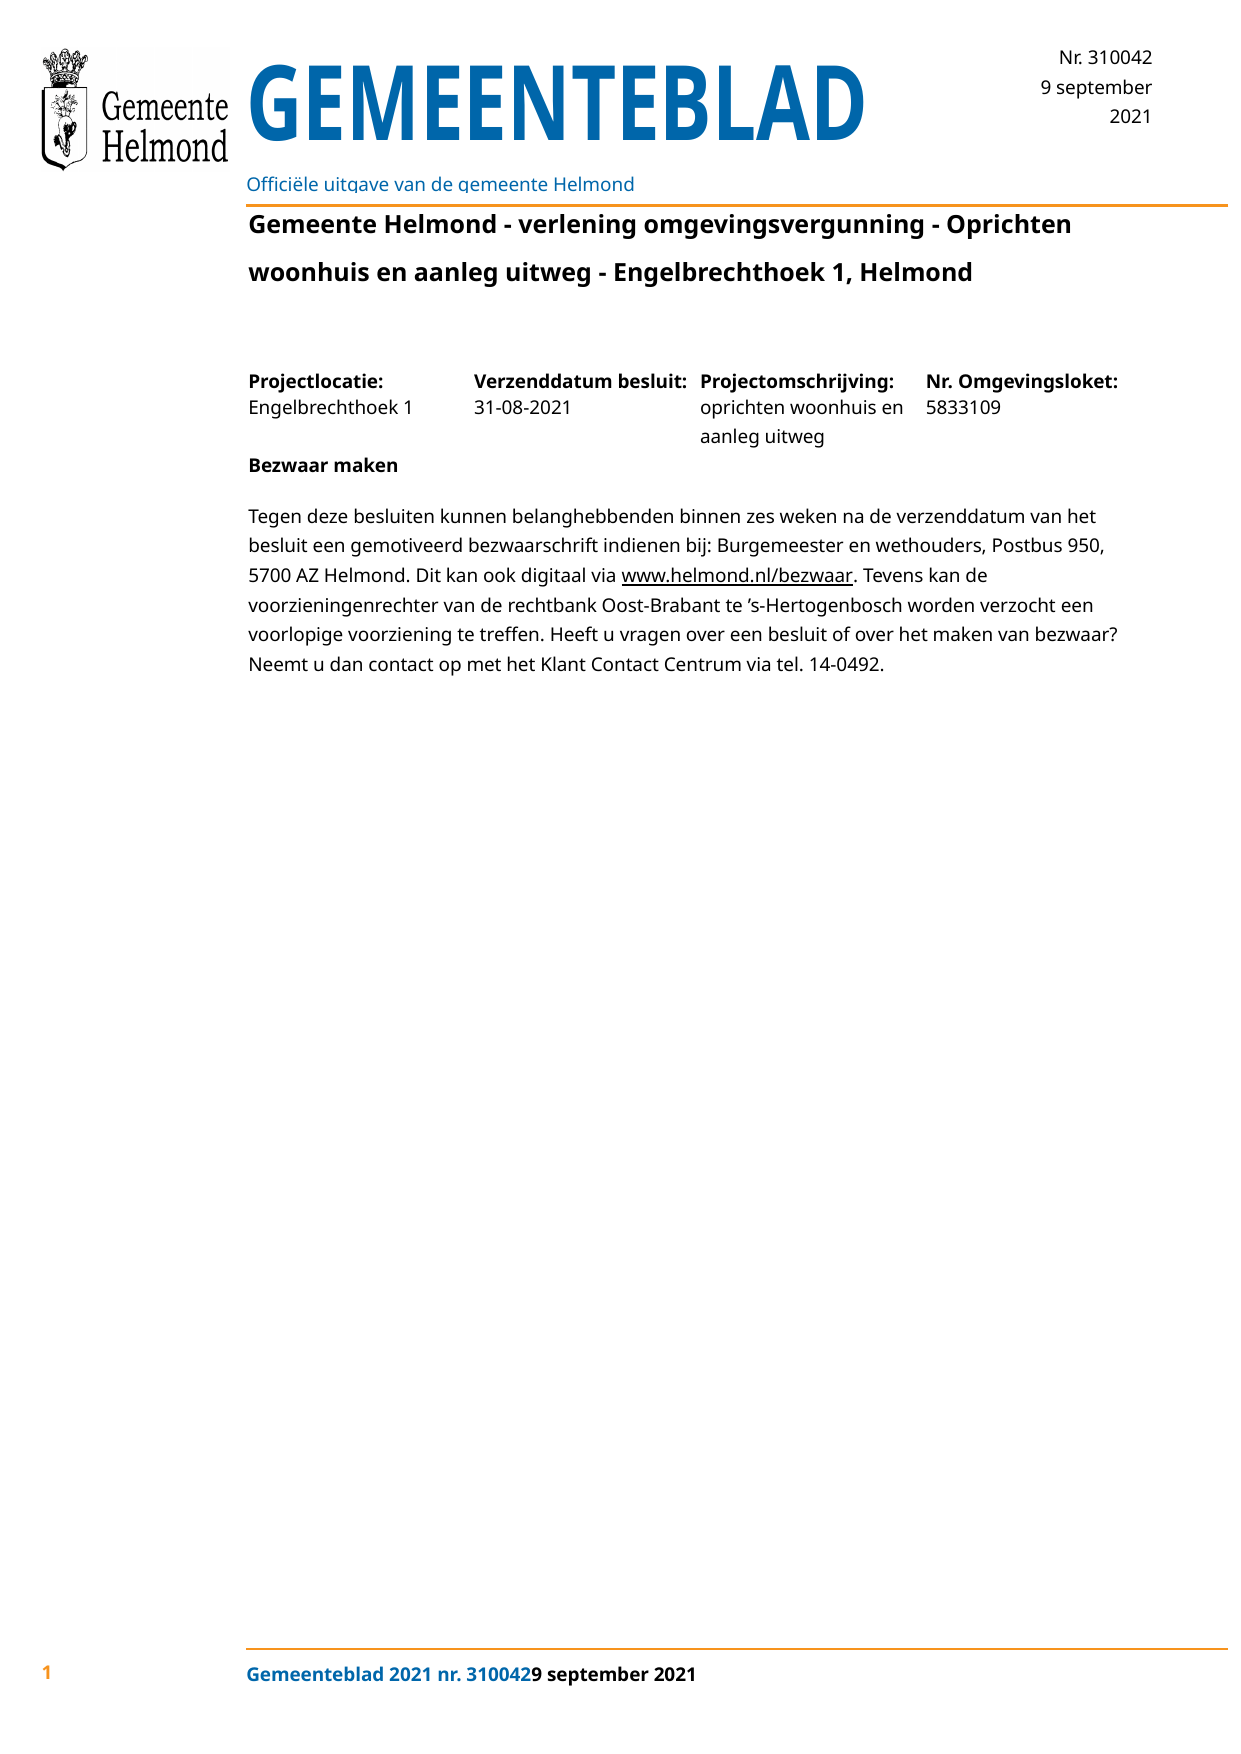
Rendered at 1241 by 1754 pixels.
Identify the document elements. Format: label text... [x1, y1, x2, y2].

text Bezwaar maken [248, 453, 1152, 478]
table_header Projectomschrijving: [700, 369, 926, 394]
table_cell 5833109 [926, 394, 1152, 449]
table_cell Engelbrechthoek 1 [248, 394, 474, 449]
table_cell oprichten woonhuis en aanleg uitweg [700, 394, 926, 449]
table_cell 31-08-2021 [474, 394, 700, 449]
table_header Projectlocatie: [248, 369, 474, 394]
text Tegen deze besluiten kunnen belanghebbenden binnen zes weken na de verzenddatum van het besluit een gemotiveerd bezwaarschrift indienen bij: Burgemeester en wethouders, Postbus 950, 5700 AZ Helmond. Dit kan ook digitaal via www.helmond.nl/bezwaar. Tevens kan de voorzieningenrechter van de rechtbank Oost-Brabant te ’s-Hertogenbosch worden verzocht een voorlopige voorziening te treffen. Heeft u vragen over een besluit of over het maken van bezwaar? Neemt u dan contact op met het Klant Contact Centrum via tel. 14-0492. [248, 503, 1152, 677]
table_header Nr. Omgevingsloket: [926, 369, 1152, 394]
table_header Verzenddatum besluit: [474, 369, 700, 394]
picture [41, 47, 231, 172]
text Gemeente Helmond - verlening omgevingsvergunning - Oprichten woonhuis en aanleg uitweg - Engelbrechthoek 1, Helmond [248, 207, 1152, 288]
